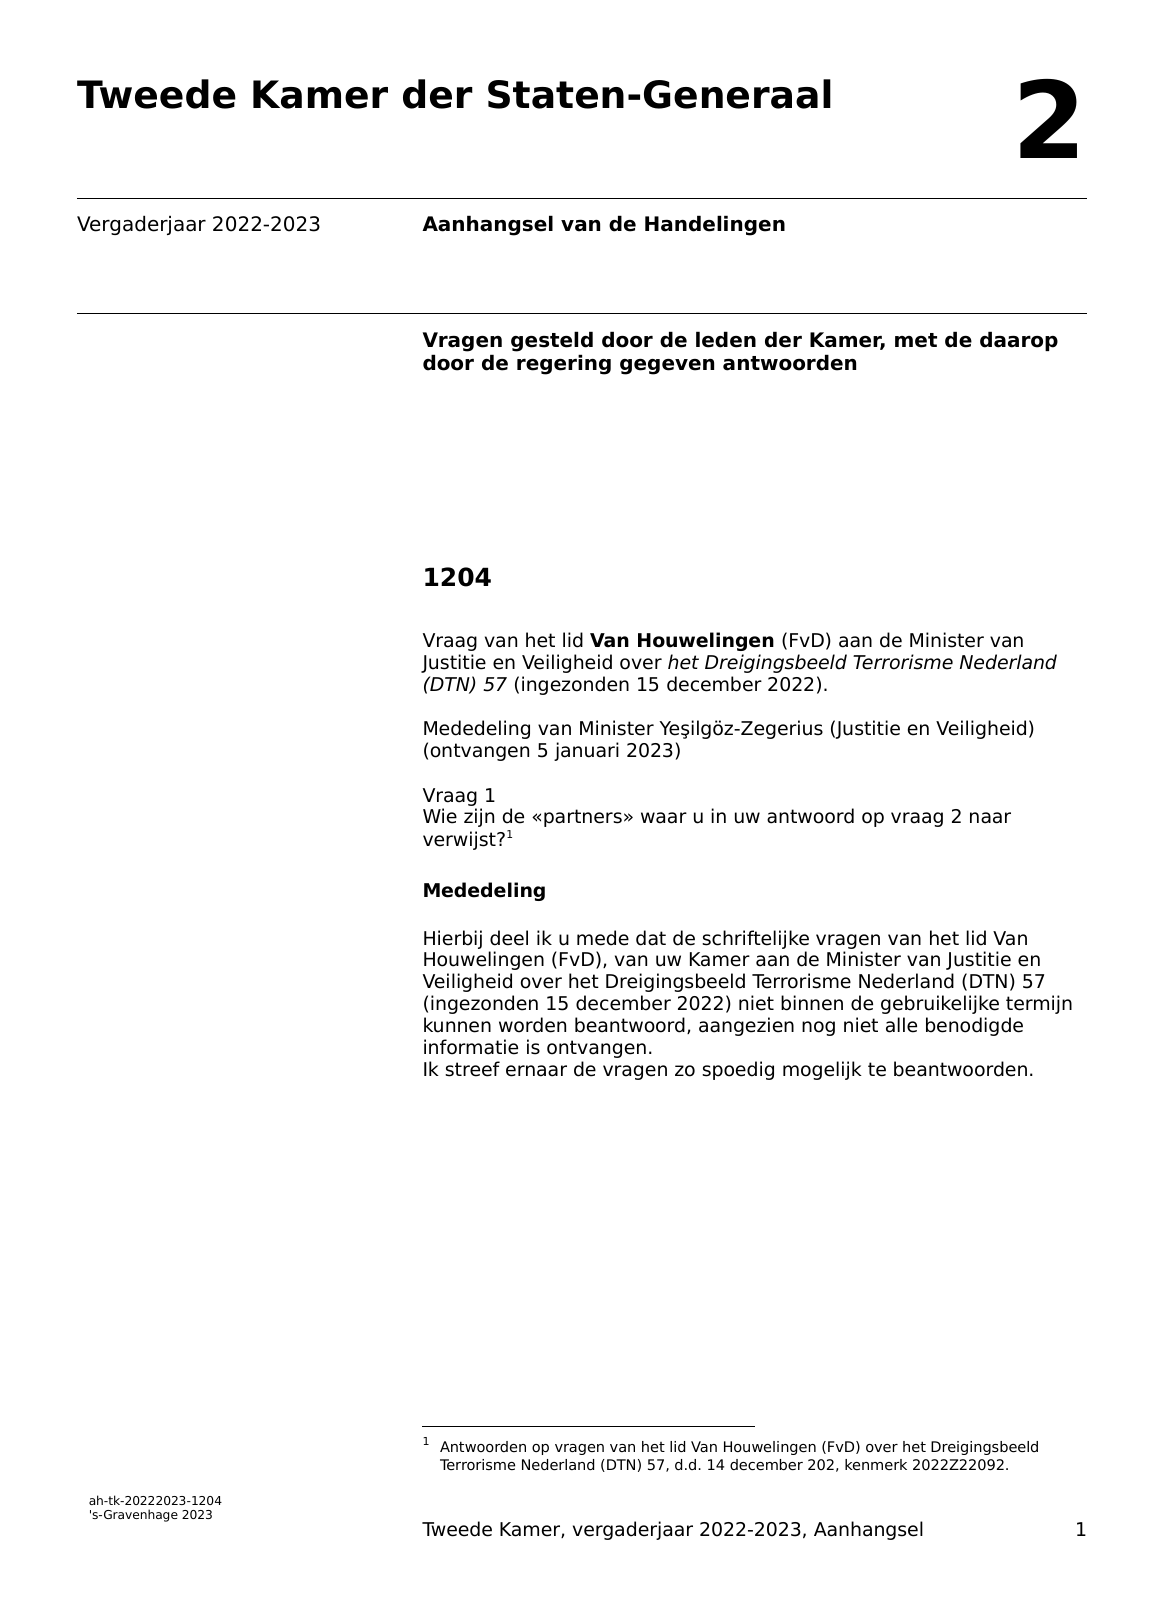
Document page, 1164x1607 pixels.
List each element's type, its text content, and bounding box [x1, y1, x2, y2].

text ah-tk-20222023-1204 [88, 1494, 323, 1508]
text Hierbij deel ik u mede dat de schriftelijke vragen van het lid Van Houwelingen (FvD), van uw Kamer aan de Minister van Justitie en Veiligheid over het Dreigingsbeeld Terrorisme Nederland (DTN) 57 (ingezonden 15 december 2022) niet binnen de gebruikelijke termijn kunnen worden beantwoord, aangezien nog niet alle benodigde informatie is ontvangen. [422, 927, 1087, 1059]
table_cell Vergaderjaar 2022-2023 [77, 199, 422, 313]
text Antwoorden op vragen van het lid Van Houwelingen (FvD) over het Dreigingsbeeld Terrorisme Nederland (DTN) 57, d.d. 14 december 202, kenmerk 2022Z22092. [422, 1435, 1087, 1474]
table_cell [77, 314, 422, 375]
table_header Tweede Kamer der Staten-Generaal [77, 59, 886, 198]
text Vraag van het lid Van Houwelingen (FvD) aan de Minister van Justitie en Veiligheid over het Dreigingsbeeld Terrorisme Nederland (DTN) 57 (ingezonden 15 december 2022). [422, 630, 1087, 696]
text Wie zijn de «partners» waar u in uw antwoord op vraag 2 naar verwijst? [422, 806, 1087, 850]
text Mededeling van Minister Yeşilgöz-Zegerius (Justitie en Veiligheid) (ontvangen 5 januari 2023) [422, 718, 1087, 762]
text Ik streef ernaar de vragen zo spoedig mogelijk te beantwoorden. [422, 1059, 1087, 1081]
table_cell Aanhangsel van de Handelingen [422, 199, 1087, 313]
text 's-Gravenhage 2023 [88, 1508, 323, 1522]
subtitle Mededeling [422, 880, 1087, 902]
table_cell Vragen gesteld door de leden der Kamer, met de daarop door de regering gegeven antwoorden [422, 314, 1087, 375]
text 1204 [422, 563, 1087, 592]
text Vraag 1 [422, 784, 1087, 806]
table_header 2 [886, 59, 1087, 198]
